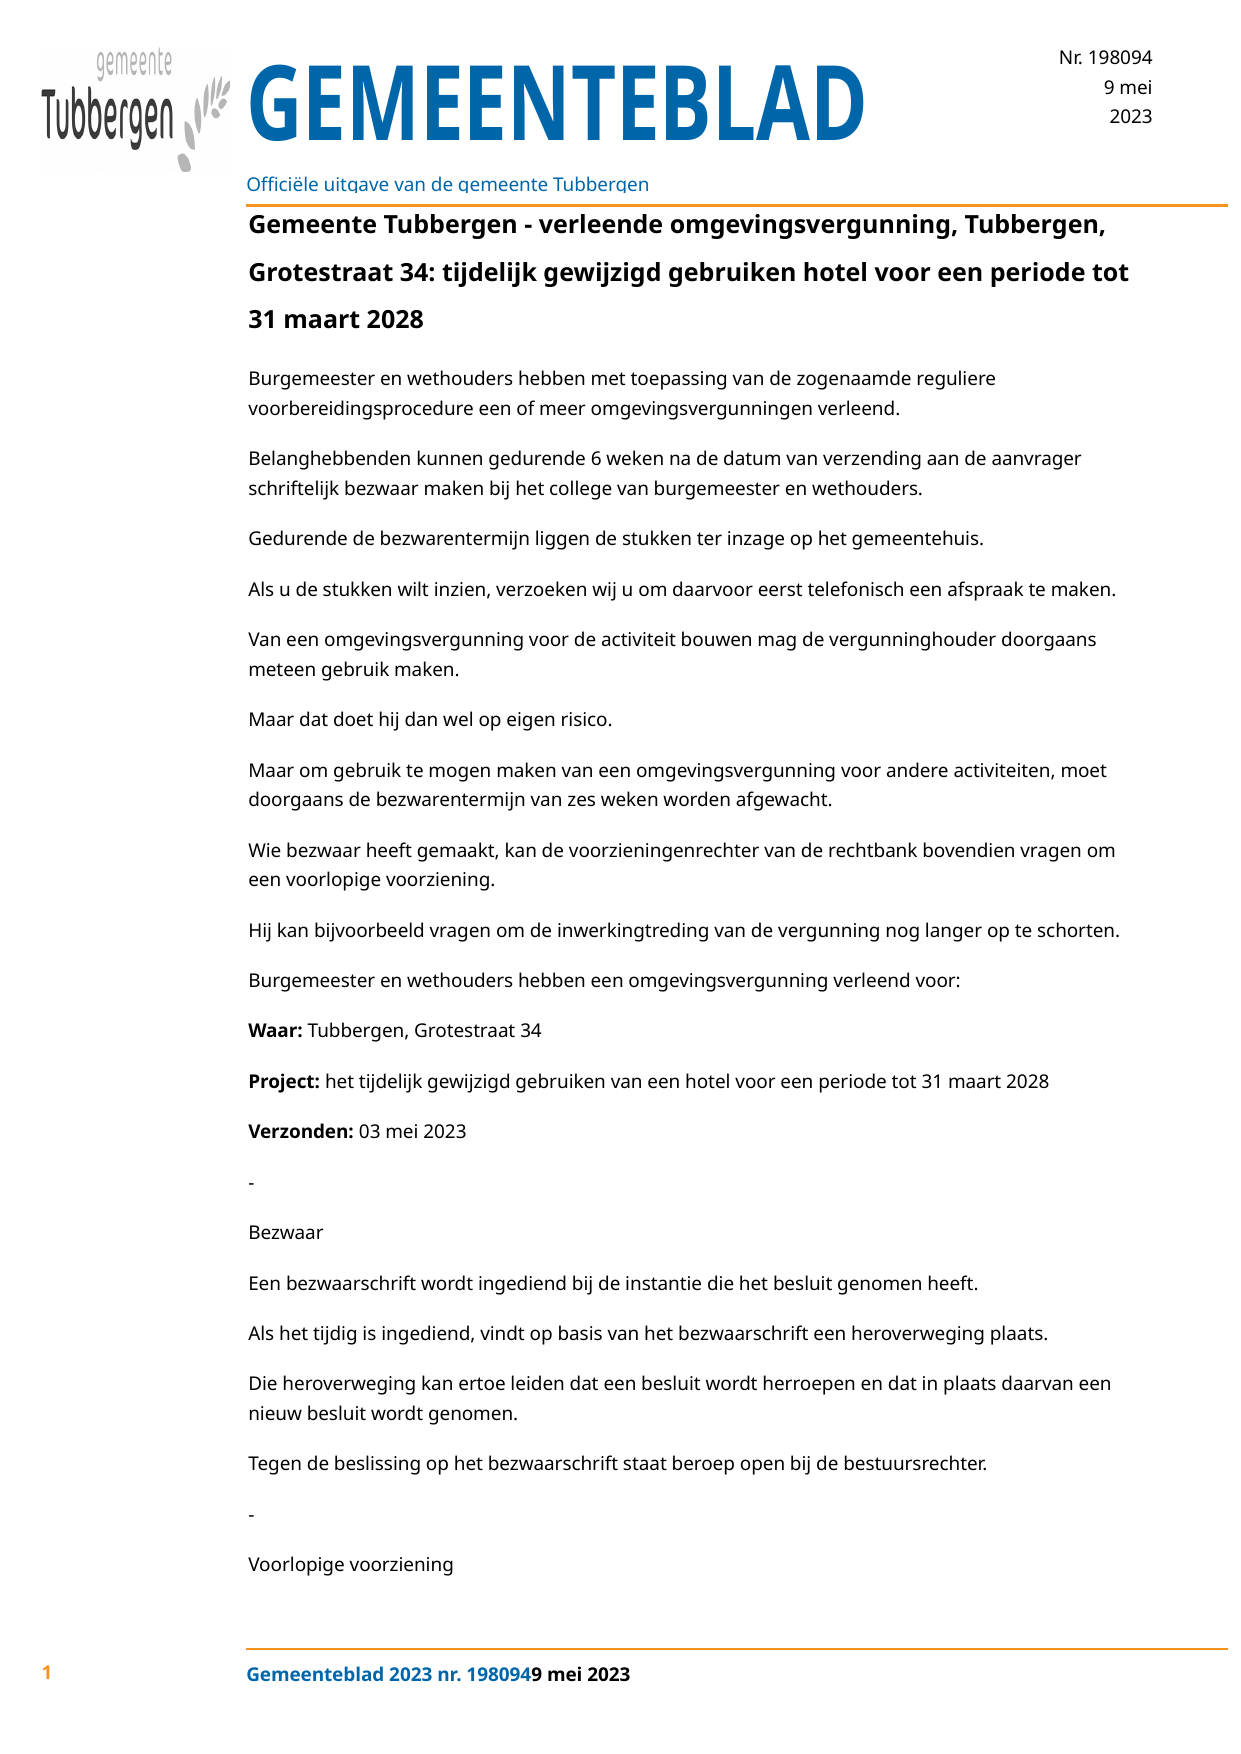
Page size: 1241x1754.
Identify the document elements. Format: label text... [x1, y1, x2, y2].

text Als het tijdig is ingediend, vindt op basis van het bezwaarschrift een heroverweging plaats. [248, 1320, 1152, 1346]
text Die heroverweging kan ertoe leiden dat een besluit wordt herroepen en dat in plaats daarvan een nieuw besluit wordt genomen. [248, 1371, 1152, 1426]
text Bezwaar [248, 1219, 1152, 1245]
text Burgemeester en wethouders hebben met toepassing van de zogenaamde reguliere voorbereidingsprocedure een of meer omgevingsvergunningen verleend. [248, 366, 1152, 421]
text Van een omgevingsvergunning voor de activiteit bouwen mag de vergunninghouder doorgaans meteen gebruik maken. [248, 626, 1152, 682]
text Voorlopige voorziening [248, 1551, 1152, 1577]
text Maar dat doet hij dan wel op eigen risico. [248, 706, 1152, 732]
text Hij kan bijvoorbeeld vragen om de inwerkingtreding van de vergunning nog langer op te schorten. [248, 917, 1152, 942]
text Waar: Tubbergen, Grotestraat 34 [248, 1018, 1152, 1043]
text - [248, 1501, 1152, 1527]
text Wie bezwaar heeft gemaakt, kan de voorzieningenrechter van de rechtbank bovendien vragen om een voorlopige voorziening. [248, 837, 1152, 892]
text Belanghebbenden kunnen gedurende 6 weken na de datum van verzending aan de aanvrager schriftelijk bezwaar maken bij het college van burgemeester en wethouders. [248, 446, 1152, 501]
text Maar om gebruik te mogen maken van een omgevingsvergunning voor andere activiteiten, moet doorgaans de bezwarentermijn van zes weken worden afgewacht. [248, 757, 1152, 812]
text Project: het tijdelijk gewijzigd gebruiken van een hotel voor een periode tot 31 maart 2028 [248, 1068, 1152, 1094]
text Gedurende de bezwarentermijn liggen de stukken ter inzage op het gemeentehuis. [248, 526, 1152, 551]
text Burgemeester en wethouders hebben een omgevingsvergunning verleend voor: [248, 967, 1152, 993]
text Tegen de beslissing op het bezwaarschrift staat beroep open bij de bestuursrechter. [248, 1451, 1152, 1476]
text - [248, 1169, 1152, 1194]
picture [41, 47, 231, 172]
text Een bezwaarschrift wordt ingediend bij de instantie die het besluit genomen heeft. [248, 1270, 1152, 1295]
text Verzonden: 03 mei 2023 [248, 1118, 1152, 1144]
text Gemeente Tubbergen - verleende omgevingsvergunning, Tubbergen, Grotestraat 34: tijdelijk gewijzigd gebruiken hotel voor een periode tot 31 maart 2028 [248, 207, 1152, 336]
text Als u de stukken wilt inzien, verzoeken wij u om daarvoor eerst telefonisch een afspraak te maken. [248, 576, 1152, 602]
